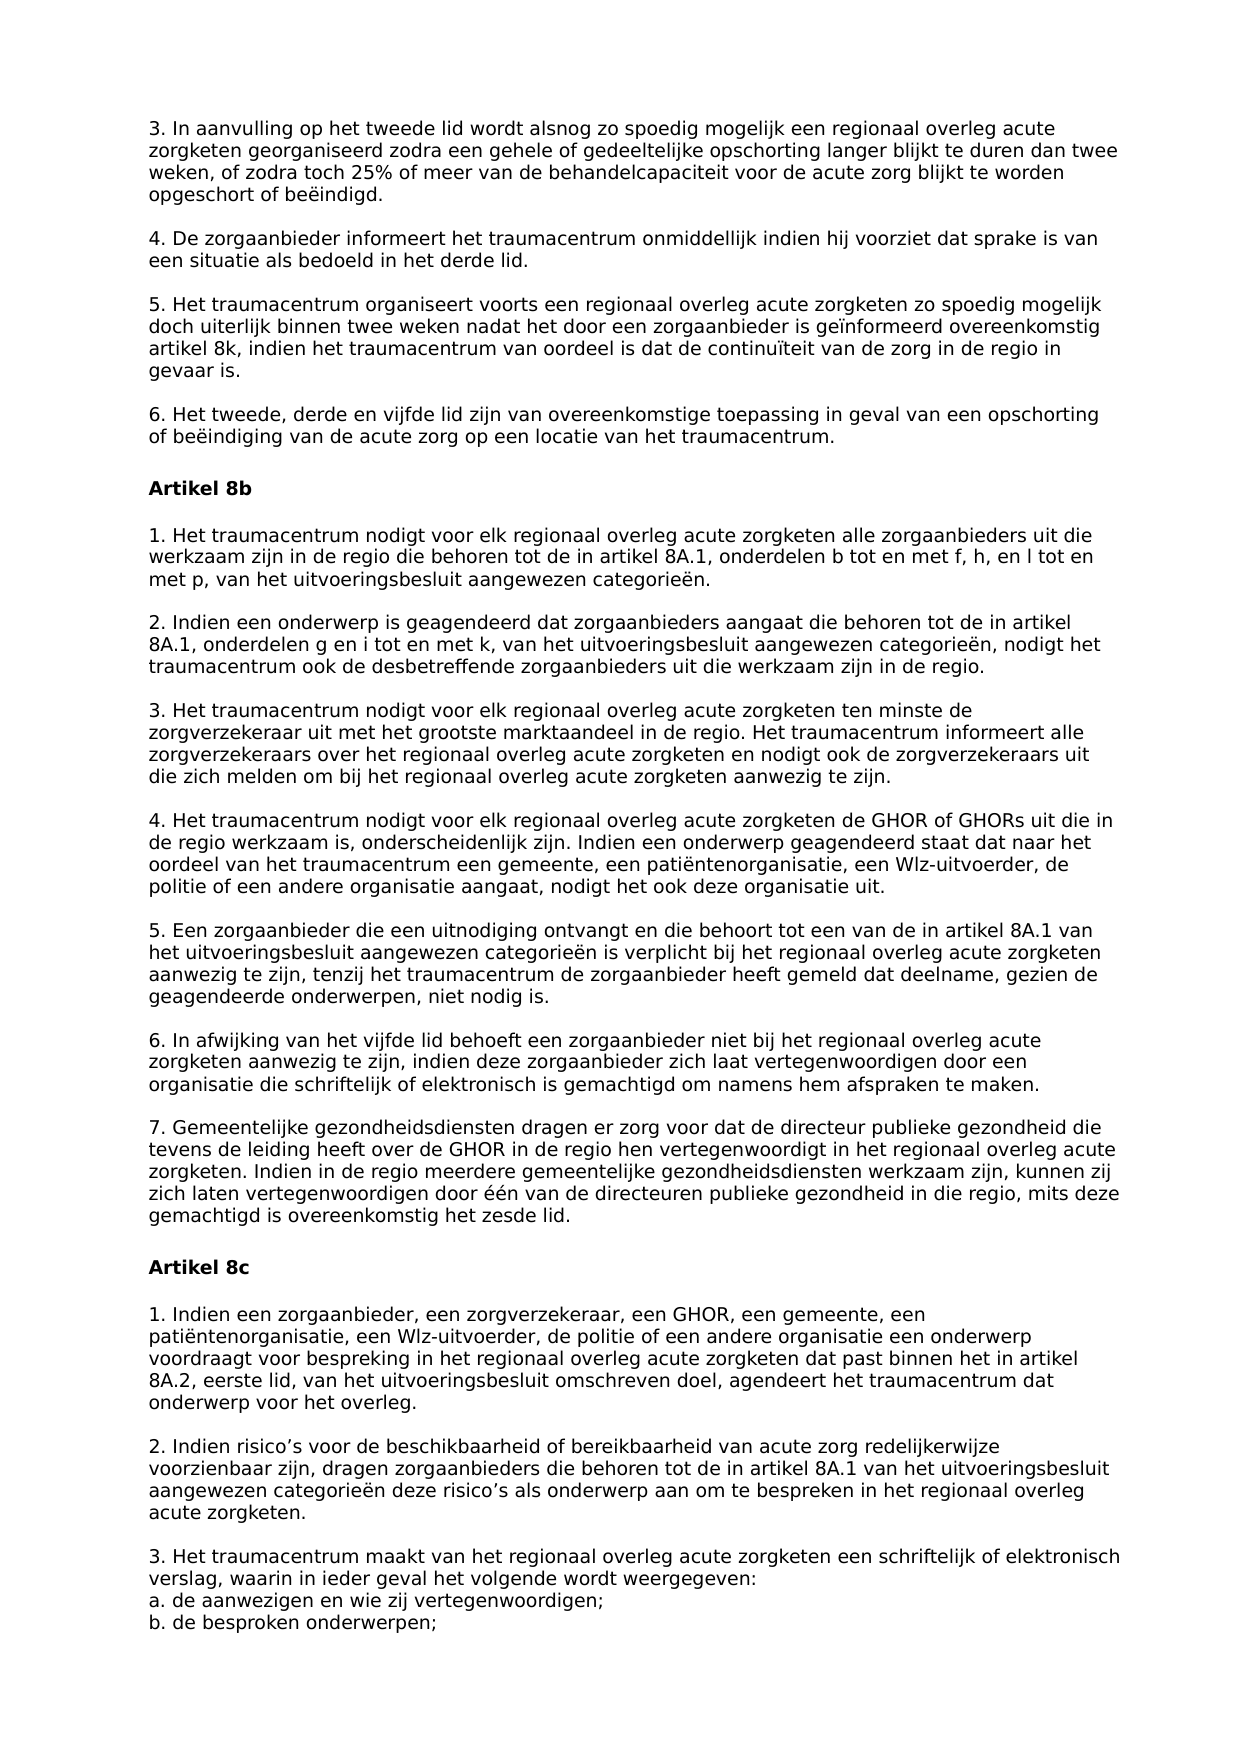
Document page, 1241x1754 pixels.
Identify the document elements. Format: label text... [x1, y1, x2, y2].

text 3. Het traumacentrum maakt van het regionaal overleg acute zorgketen een schriftelijk of elektronisch verslag, waarin in ieder geval het volgende wordt weergegeven: [148, 1546, 1122, 1590]
text 6. In afwijking van het vijfde lid behoeft een zorgaanbieder niet bij het regionaal overleg acute zorgketen aanwezig te zijn, indien deze zorgaanbieder zich laat vertegenwoordigen door een organisatie die schriftelijk of elektronisch is gemachtigd om namens hem afspraken te maken. [148, 1029, 1122, 1095]
text 2. Indien risico’s voor de beschikbaarheid of bereikbaarheid van acute zorg redelijkerwijze voorzienbaar zijn, dragen zorgaanbieders die behoren tot de in artikel 8A.1 van het uitvoeringsbesluit aangewezen categorieën deze risico’s als onderwerp aan om te bespreken in het regionaal overleg acute zorgketen. [148, 1436, 1122, 1524]
text 2. Indien een onderwerp is geagendeerd dat zorgaanbieders aangaat die behoren tot de in artikel 8A.1, onderdelen g en i tot en met k, van het uitvoeringsbesluit aangewezen categorieën, nodigt het traumacentrum ook de desbetreffende zorgaanbieders uit die werkzaam zijn in de regio. [148, 612, 1122, 678]
subtitle Artikel 8b [148, 477, 1122, 499]
text b. de besproken onderwerpen; [148, 1612, 1122, 1634]
text 3. In aanvulling op het tweede lid wordt alsnog zo spoedig mogelijk een regionaal overleg acute zorgketen georganiseerd zodra een gehele of gedeeltelijke opschorting langer blijkt te duren dan twee weken, of zodra toch 25% of meer van de behandelcapaciteit voor de acute zorg blijkt te worden opgeschort of beëindigd. [148, 118, 1122, 206]
text 4. De zorgaanbieder informeert het traumacentrum onmiddellijk indien hij voorziet dat sprake is van een situatie als bedoeld in het derde lid. [148, 228, 1122, 272]
text 6. Het tweede, derde en vijfde lid zijn van overeenkomstige toepassing in geval van een opschorting of beëindiging van de acute zorg op een locatie van het traumacentrum. [148, 403, 1122, 447]
text a. de aanwezigen en wie zij vertegenwoordigen; [148, 1590, 1122, 1612]
text 5. Het traumacentrum organiseert voorts een regionaal overleg acute zorgketen zo spoedig mogelijk doch uiterlijk binnen twee weken nadat het door een zorgaanbieder is geïnformeerd overeenkomstig artikel 8k, indien het traumacentrum van oordeel is dat de continuïteit van de zorg in de regio in gevaar is. [148, 294, 1122, 382]
text 4. Het traumacentrum nodigt voor elk regionaal overleg acute zorgketen de GHOR of GHORs uit die in de regio werkzaam is, onderscheidenlijk zijn. Indien een onderwerp geagendeerd staat dat naar het oordeel van het traumacentrum een gemeente, een patiëntenorganisatie, een Wlz-uitvoerder, de politie of een andere organisatie aangaat, nodigt het ook deze organisatie uit. [148, 810, 1122, 898]
text 1. Het traumacentrum nodigt voor elk regionaal overleg acute zorgketen alle zorgaanbieders uit die werkzaam zijn in de regio die behoren tot de in artikel 8A.1, onderdelen b tot en met f, h, en l tot en met p, van het uitvoeringsbesluit aangewezen categorieën. [148, 524, 1122, 590]
text 3. Het traumacentrum nodigt voor elk regionaal overleg acute zorgketen ten minste de zorgverzekeraar uit met het grootste marktaandeel in de regio. Het traumacentrum informeert alle zorgverzekeraars over het regionaal overleg acute zorgketen en nodigt ook de zorgverzekeraars uit die zich melden om bij het regionaal overleg acute zorgketen aanwezig te zijn. [148, 700, 1122, 788]
text 5. Een zorgaanbieder die een uitnodiging ontvangt en die behoort tot een van de in artikel 8A.1 van het uitvoeringsbesluit aangewezen categorieën is verplicht bij het regionaal overleg acute zorgketen aanwezig te zijn, tenzij het traumacentrum de zorgaanbieder heeft gemeld dat deelname, gezien de geagendeerde onderwerpen, niet nodig is. [148, 920, 1122, 1008]
text 7. Gemeentelijke gezondheidsdiensten dragen er zorg voor dat de directeur publieke gezondheid die tevens de leiding heeft over de GHOR in de regio hen vertegenwoordigt in het regionaal overleg acute zorgketen. Indien in de regio meerdere gemeentelijke gezondheidsdiensten werkzaam zijn, kunnen zij zich laten vertegenwoordigen door één van de directeuren publieke gezondheid in die regio, mits deze gemachtigd is overeenkomstig het zesde lid. [148, 1117, 1122, 1227]
text 1. Indien een zorgaanbieder, een zorgverzekeraar, een GHOR, een gemeente, een patiëntenorganisatie, een Wlz-uitvoerder, de politie of een andere organisatie een onderwerp voordraagt voor bespreking in het regionaal overleg acute zorgketen dat past binnen het in artikel 8A.2, eerste lid, van het uitvoeringsbesluit omschreven doel, agendeert het traumacentrum dat onderwerp voor het overleg. [148, 1304, 1122, 1414]
subtitle Artikel 8c [148, 1257, 1122, 1279]
